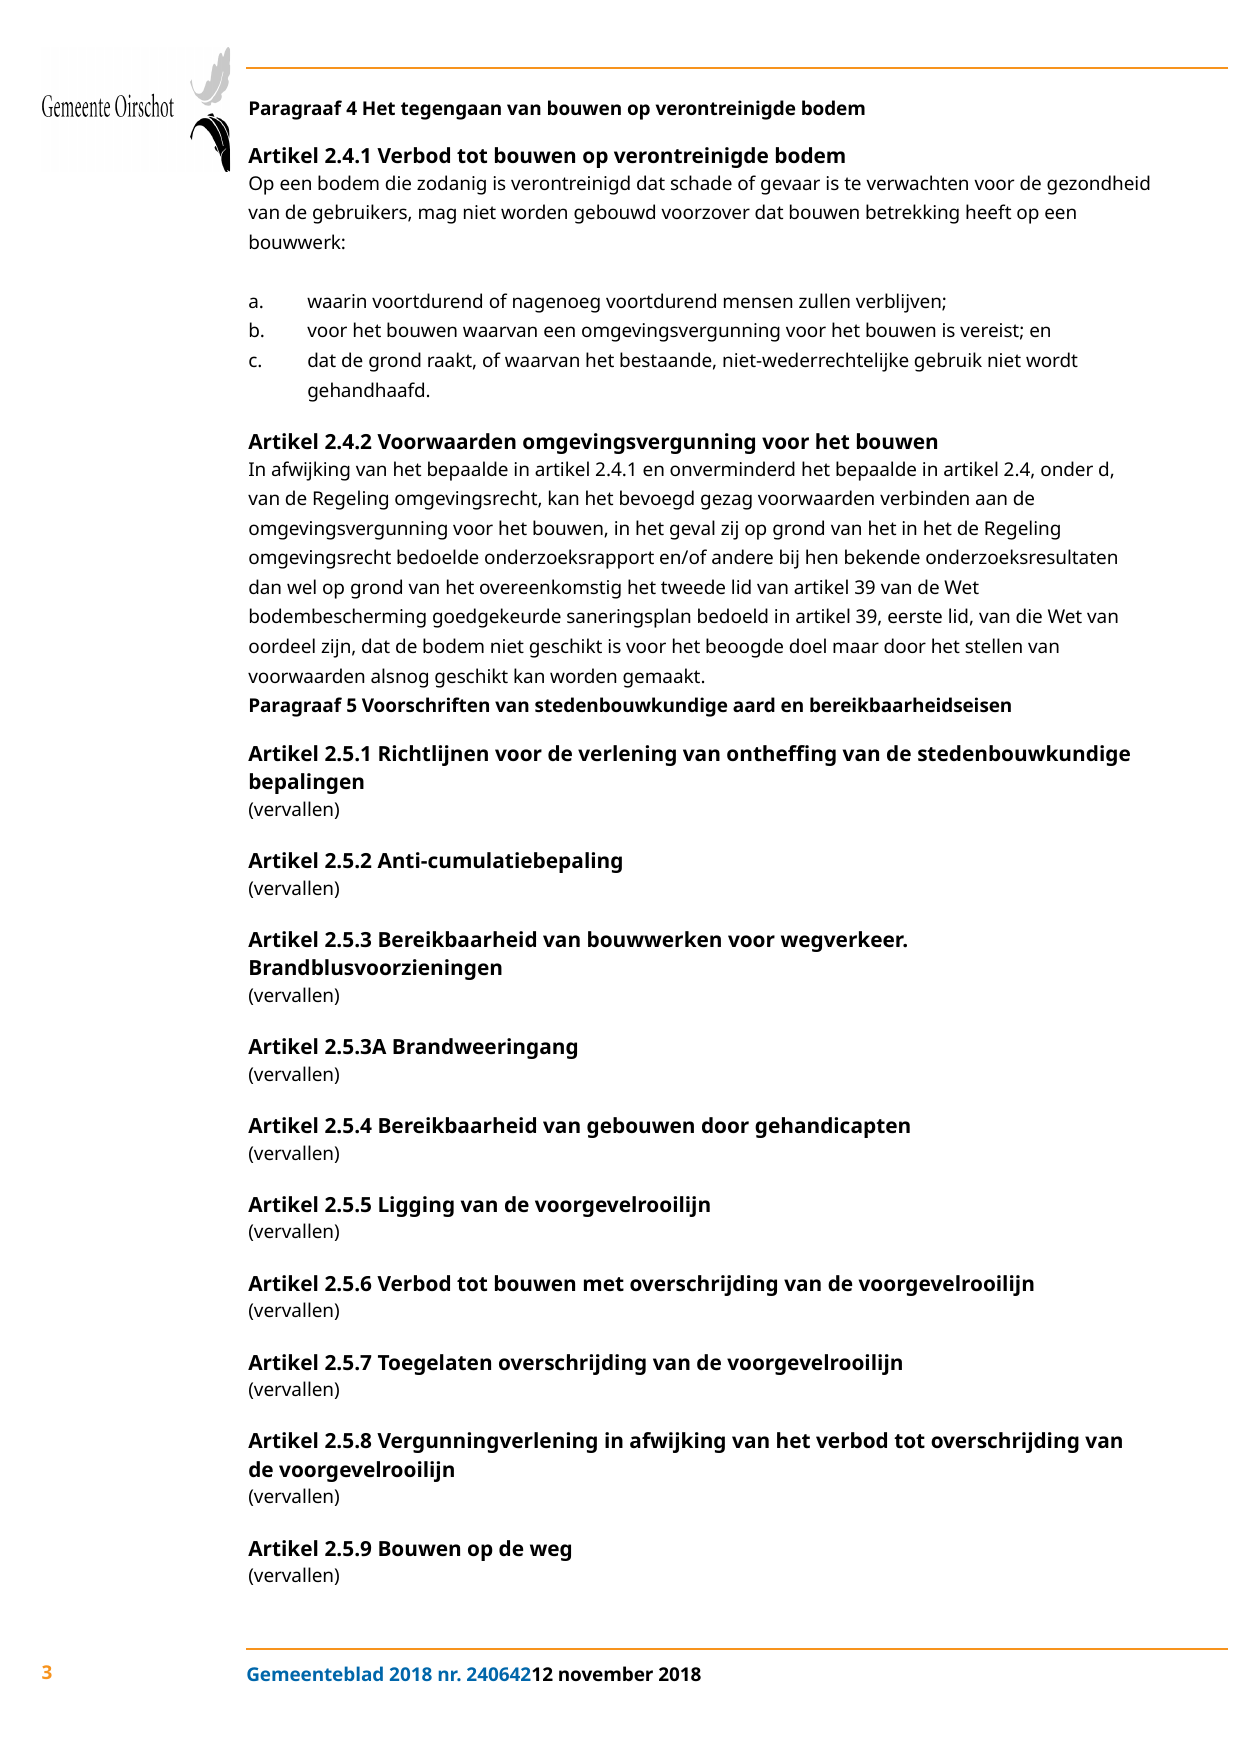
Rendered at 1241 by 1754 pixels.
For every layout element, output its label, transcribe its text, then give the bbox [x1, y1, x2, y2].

text Artikel 2.5.5 Ligging van de voorgevelrooilijn [248, 1190, 1152, 1218]
text (vervallen) [248, 1562, 1152, 1588]
text Artikel 2.5.3 Bereikbaarheid van bouwwerken voor wegverkeer. Brandblusvoorzieningen [248, 925, 1152, 982]
text Paragraaf 4 Het tegengaan van bouwen op verontreinigde bodem [248, 95, 1152, 121]
text (vervallen) [248, 875, 1152, 900]
list voor het bouwen waarvan een omgevingsvergunning voor het bouwen is vereist; en [248, 318, 1152, 343]
text Op een bodem die zodanig is verontreinigd dat schade of gevaar is te verwachten voor de gezondheid van de gebruikers, mag niet worden gebouwd voorzover dat bouwen betrekking heeft op een bouwwerk: [248, 170, 1152, 255]
text Artikel 2.5.7 Toegelaten overschrijding van de voorgevelrooilijn [248, 1348, 1152, 1376]
text Artikel 2.5.3A Brandweeringang [248, 1032, 1152, 1061]
text (vervallen) [248, 796, 1152, 822]
text (vervallen) [248, 982, 1152, 1008]
text Artikel 2.5.9 Bouwen op de weg [248, 1534, 1152, 1562]
text Artikel 2.5.6 Verbod tot bouwen met overschrijding van de voorgevelrooilijn [248, 1269, 1152, 1297]
text Artikel 2.5.1 Richtlijnen voor de verlening van ontheffing van de stedenbouwkundige bepalingen [248, 739, 1152, 796]
text (vervallen) [248, 1483, 1152, 1509]
text Paragraaf 5 Voorschriften van stedenbouwkundige aard en bereikbaarheidseisen [248, 692, 1152, 718]
text Artikel 2.4.1 Verbod tot bouwen op verontreinigde bodem [248, 141, 1152, 170]
text In afwijking van het bepaalde in artikel 2.4.1 en onverminderd het bepaalde in artikel 2.4, onder d, van de Regeling omgevingsrecht, kan het bevoegd gezag voorwaarden verbinden aan de omgevingsvergunning voor het bouwen, in het geval zij op grond van het in het de Regeling omgevingsrecht bedoelde onderzoeksrapport en/of andere bij hen bekende onderzoeksresultaten dan wel op grond van het overeenkomstig het tweede lid van artikel 39 van de Wet bodembescherming goedgekeurde saneringsplan bedoeld in artikel 39, eerste lid, van die Wet van oordeel zijn, dat de bodem niet geschikt is voor het beoogde doel maar door het stellen van voorwaarden alsnog geschikt kan worden gemaakt. [248, 456, 1152, 688]
text Artikel 2.5.2 Anti-cumulatiebepaling [248, 846, 1152, 875]
text Artikel 2.5.8 Vergunningverlening in afwijking van het verbod tot overschrijding van de voorgevelrooilijn [248, 1427, 1152, 1483]
picture [41, 47, 231, 172]
text Artikel 2.4.2 Voorwaarden omgevingsvergunning voor het bouwen [248, 427, 1152, 456]
text (vervallen) [248, 1297, 1152, 1323]
text (vervallen) [248, 1376, 1152, 1402]
text (vervallen) [248, 1061, 1152, 1087]
text (vervallen) [248, 1218, 1152, 1244]
text Artikel 2.5.4 Bereikbaarheid van gebouwen door gehandicapten [248, 1111, 1152, 1140]
text (vervallen) [248, 1140, 1152, 1165]
list dat de grond raakt, of waarvan het bestaande, niet-wederrechtelijke gebruik niet wordt gehandhaafd. [248, 347, 1152, 403]
list waarin voortdurend of nagenoeg voortdurend mensen zullen verblijven; [248, 288, 1152, 314]
